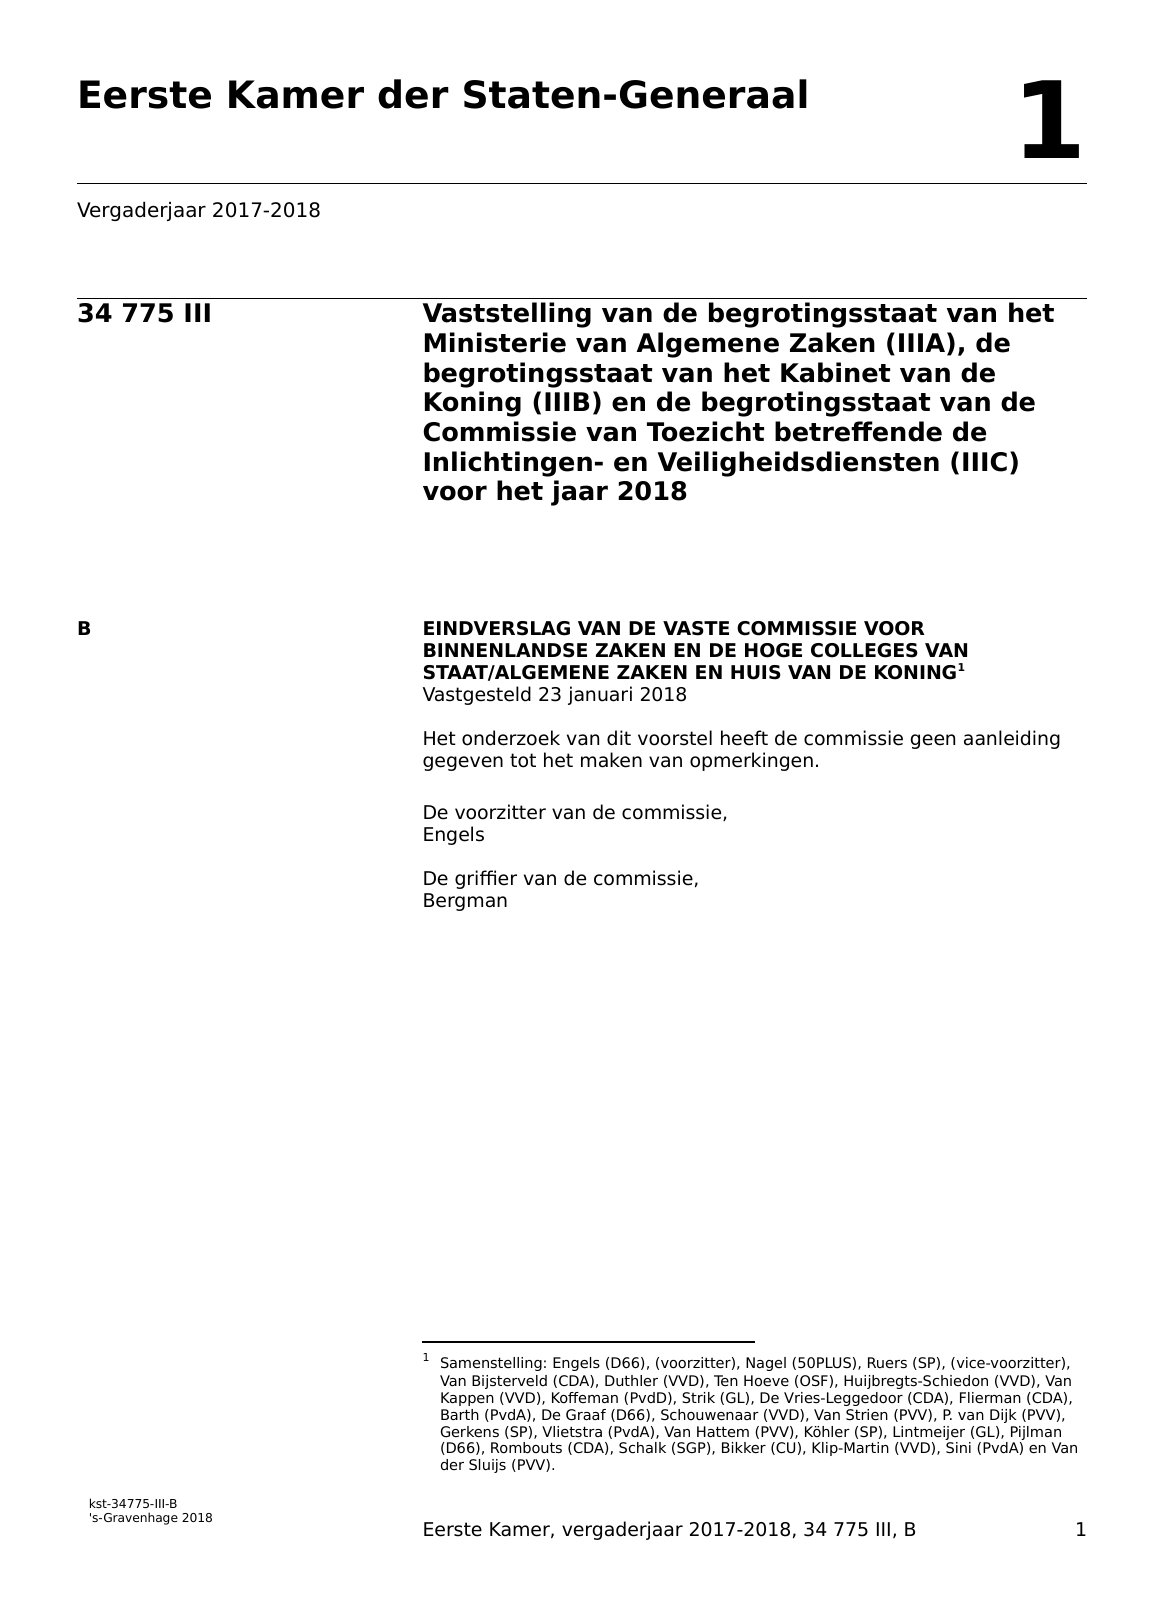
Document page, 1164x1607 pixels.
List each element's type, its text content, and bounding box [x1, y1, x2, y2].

subtitle B EINDVERSLAG VAN DE VASTE COMMISSIE VOOR BINNENLANDSE ZAKEN EN DE HOGE COLLEGES VAN STAAT/ALGEMENE ZAKEN EN HUIS VAN DE KONING [77, 618, 1087, 684]
subtitle 34 775 III Vaststelling van de begrotingsstaat van het Ministerie van Algemene Zaken (IIIA), de begrotingsstaat van het Kabinet van de Koning (IIIB) en de begrotingsstaat van de Commissie van Toezicht betreffende de Inlichtingen- en Veiligheidsdiensten (IIIC) voor het jaar 2018 [77, 299, 1087, 507]
text Het onderzoek van dit voorstel heeft de commissie geen aanleiding gegeven tot het maken van opmerkingen. [422, 728, 1087, 772]
text Vastgesteld 23 januari 2018 [422, 684, 1087, 706]
table_header 1 [886, 59, 1087, 183]
text kst-34775-III-B [88, 1497, 323, 1511]
text 's-Gravenhage 2018 [88, 1511, 323, 1525]
text De griffier van de commissie, Bergman [422, 868, 1087, 912]
text De voorzitter van de commissie, Engels [422, 802, 1087, 846]
table_cell Vergaderjaar 2017-2018 [77, 184, 1087, 298]
text Samenstelling: Engels (D66), (voorzitter), Nagel (50PLUS), Ruers (SP), (vice-voorzitter), Van Bijsterveld (CDA), Duthler (VVD), Ten Hoeve (OSF), Huijbregts-Schiedon (VVD), Van Kappen (VVD), Koffeman (PvdD), Strik (GL), De Vries-Leggedoor (CDA), Flierman (CDA), Barth (PvdA), De Graaf (D66), Schouwenaar (VVD), Van Strien (PVV), P. van Dijk (PVV), Gerkens (SP), Vlietstra (PvdA), Van Hattem (PVV), Köhler (SP), Lintmeijer (GL), Pijlman (D66), Rombouts (CDA), Schalk (SGP), Bikker (CU), Klip-Martin (VVD), Sini (PvdA) en Van der Sluijs (PVV). [422, 1351, 1087, 1474]
table_header Eerste Kamer der Staten-Generaal [77, 59, 886, 183]
